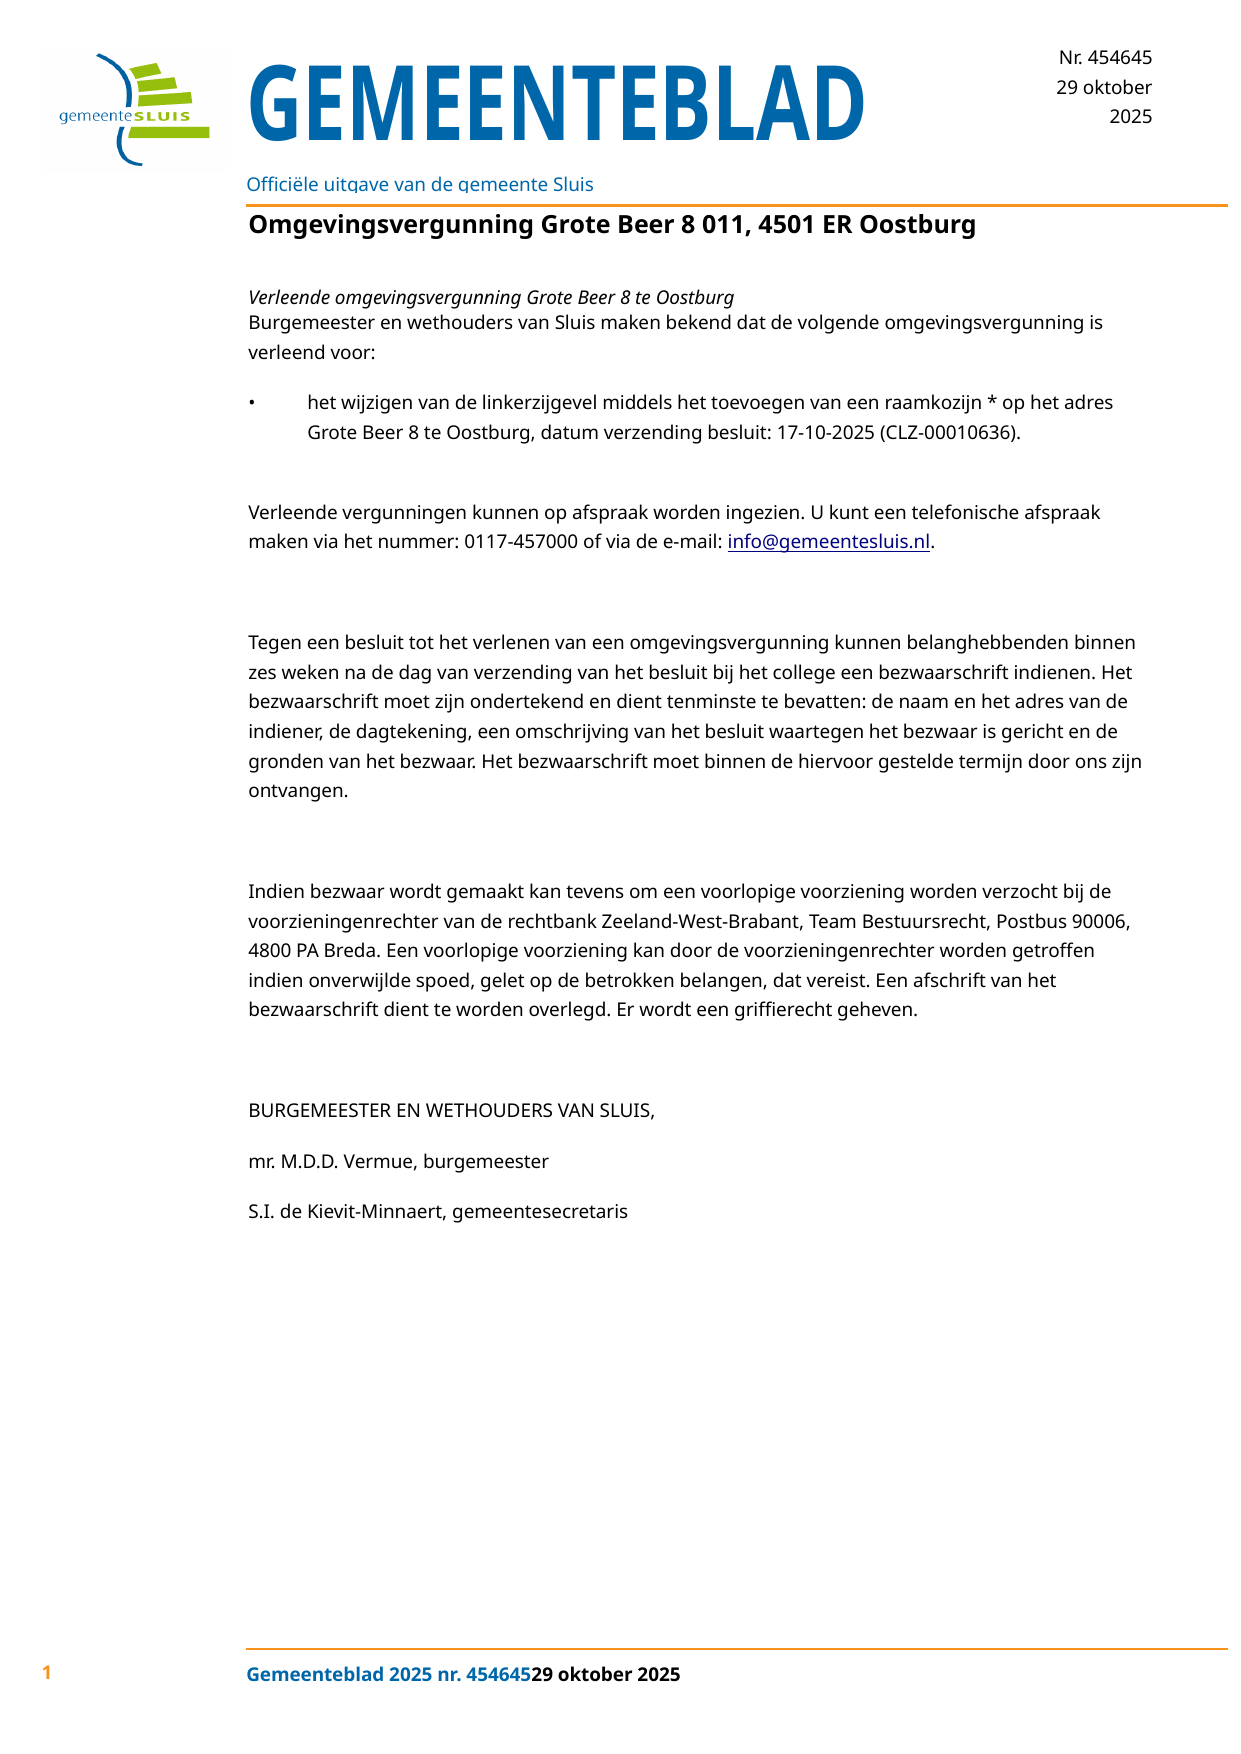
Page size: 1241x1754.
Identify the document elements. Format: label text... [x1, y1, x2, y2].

list het wijzigen van de linkerzijgevel middels het toevoegen van een raamkozijn * op het adres Grote Beer 8 te Oostburg, datum verzending besluit: 17-10-2025 (CLZ-00010636). [248, 389, 1152, 445]
text mr. M.D.D. Vermue, burgemeester [248, 1148, 1152, 1174]
text Tegen een besluit tot het verlenen van een omgevingsvergunning kunnen belanghebbenden binnen zes weken na de dag van verzending van het besluit bij het college een bezwaarschrift indienen. Het bezwaarschrift moet zijn ondertekend en dient tenminste te bevatten: de naam en het adres van de indiener, de dagtekening, een omschrijving van het besluit waartegen het bezwaar is gericht en de gronden van het bezwaar. Het bezwaarschrift moet binnen de hiervoor gestelde termijn door ons zijn ontvangen. [248, 629, 1152, 803]
text Burgemeester en wethouders van Sluis maken bekend dat de volgende omgevingsvergunning is verleend voor: [248, 309, 1152, 365]
text BURGEMEESTER EN WETHOUDERS VAN SLUIS, [248, 1097, 1152, 1123]
text Omgevingsvergunning Grote Beer 8 011, 4501 ER Oostburg [248, 207, 1152, 241]
text Verleende vergunningen kunnen op afspraak worden ingezien. U kunt een telefonische afspraak maken via het nummer: 0117-457000 of via de e-mail: info@gemeentesluis.nl. [248, 499, 1152, 554]
picture [41, 47, 231, 172]
text S.I. de Kievit-Minnaert, gemeentesecretaris [248, 1198, 1152, 1224]
text Indien bezwaar wordt gemaakt kan tevens om een voorlopige voorziening worden verzocht bij de voorzieningenrechter van de rechtbank Zeeland-West-Brabant, Team Bestuursrecht, Postbus 90006, 4800 PA Breda. Een voorlopige voorziening kan door de voorzieningenrechter worden getroffen indien onverwijlde spoed, gelet op de betrokken belangen, dat vereist. Een afschrift van het bezwaarschrift dient te worden overlegd. Er wordt een griffierecht geheven. [248, 878, 1152, 1022]
text Verleende omgevingsvergunning Grote Beer 8 te Oostburg [248, 284, 1152, 309]
